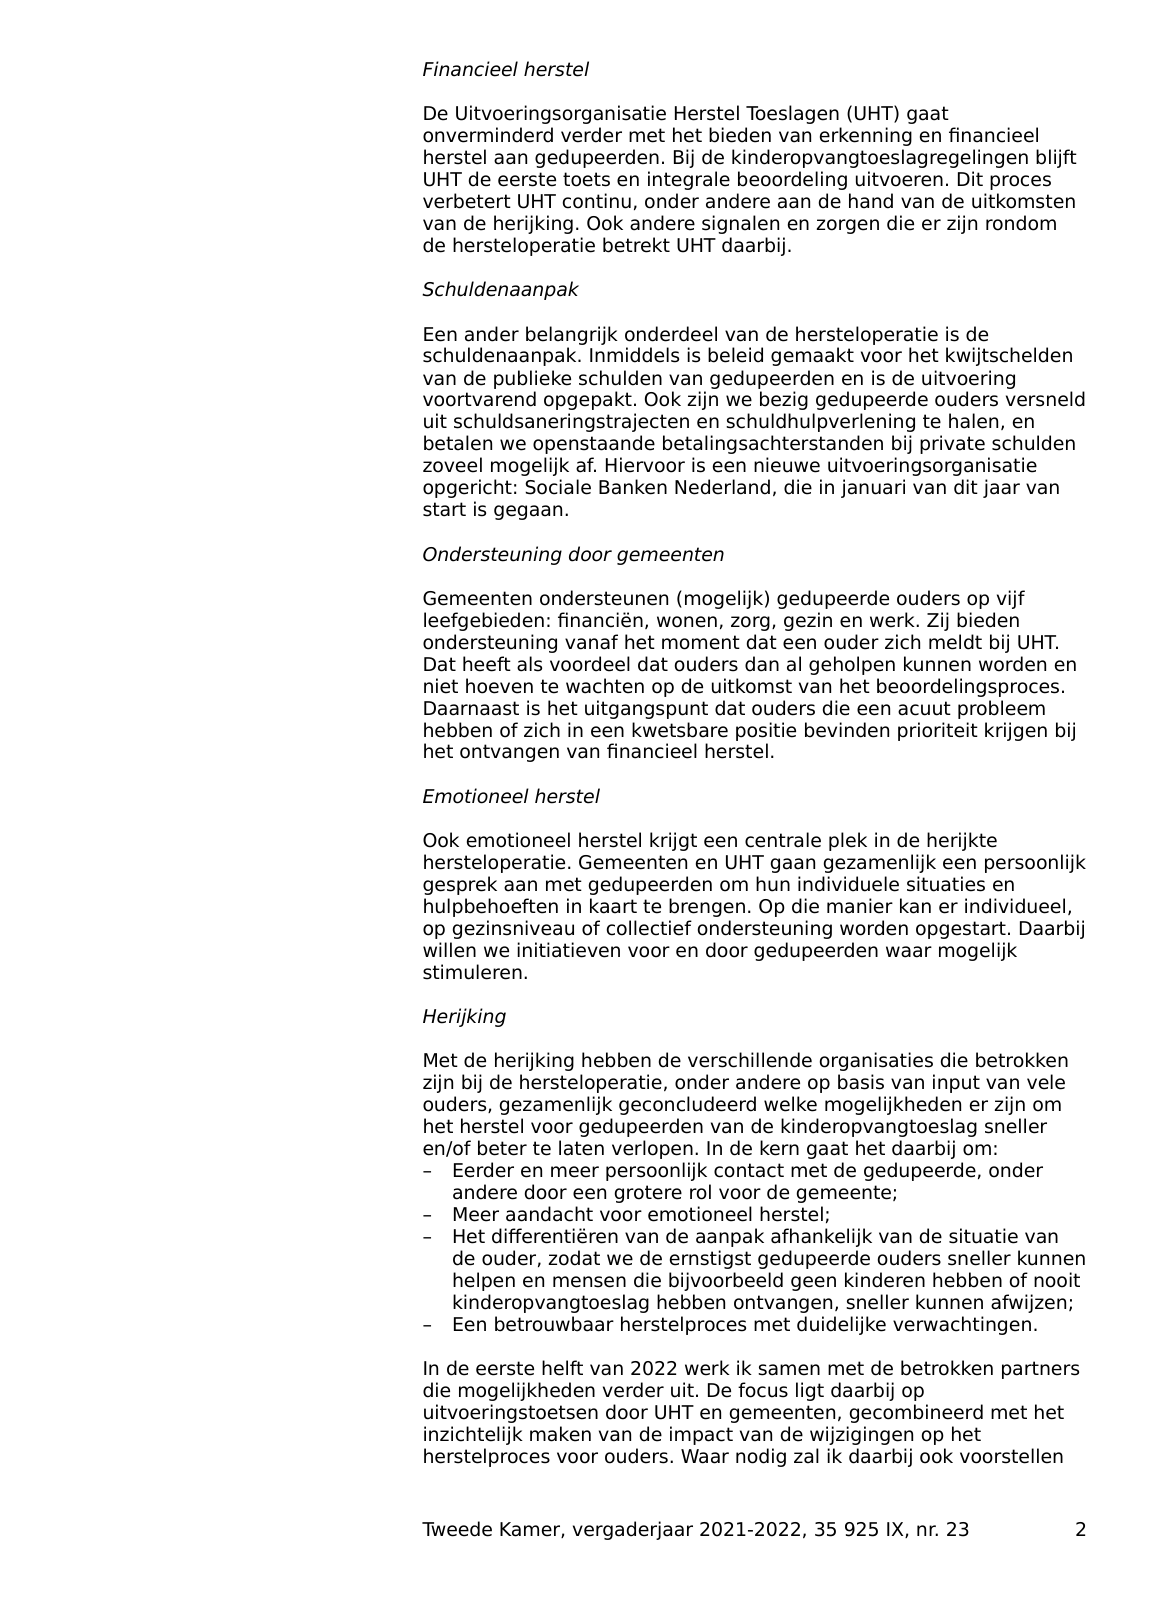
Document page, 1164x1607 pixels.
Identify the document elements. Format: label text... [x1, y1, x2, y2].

text Ook emotioneel herstel krijgt een centrale plek in de herijkte hersteloperatie. Gemeenten en UHT gaan gezamenlijk een persoonlijk gesprek aan met gedupeerden om hun individuele situaties en hulpbehoeften in kaart te brengen. Op die manier kan er individueel, op gezinsniveau of collectief ondersteuning worden opgestart. Daarbij willen we initiatieven voor en door gedupeerden waar mogelijk stimuleren. [422, 830, 1087, 984]
text – Meer aandacht voor emotioneel herstel; [422, 1204, 1087, 1226]
subtitle Financieel herstel [422, 59, 1087, 81]
subtitle Herijking [422, 1006, 1087, 1028]
text In de eerste helft van 2022 werk ik samen met de betrokken partners die mogelijkheden verder uit. De focus ligt daarbij op uitvoeringstoetsen door UHT en gemeenten, gecombineerd met het inzichtelijk maken van de impact van de wijzigingen op het herstelproces voor ouders. Waar nodig zal ik daarbij ook voorstellen [422, 1358, 1087, 1468]
text De Uitvoeringsorganisatie Herstel Toeslagen (UHT) gaat onverminderd verder met het bieden van erkenning en financieel herstel aan gedupeerden. Bij de kinderopvangtoeslagregelingen blijft UHT de eerste toets en integrale beoordeling uitvoeren. Dit proces verbetert UHT continu, onder andere aan de hand van de uitkomsten van de herijking. Ook andere signalen en zorgen die er zijn rondom de hersteloperatie betrekt UHT daarbij. [422, 103, 1087, 257]
subtitle Emotioneel herstel [422, 786, 1087, 808]
text – Eerder en meer persoonlijk contact met de gedupeerde, onder andere door een grotere rol voor de gemeente; [422, 1160, 1087, 1204]
text Gemeenten ondersteunen (mogelijk) gedupeerde ouders op vijf leefgebieden: financiën, wonen, zorg, gezin en werk. Zij bieden ondersteuning vanaf het moment dat een ouder zich meldt bij UHT. Dat heeft als voordeel dat ouders dan al geholpen kunnen worden en niet hoeven te wachten op de uitkomst van het beoordelingsproces. Daarnaast is het uitgangspunt dat ouders die een acuut probleem hebben of zich in een kwetsbare positie bevinden prioriteit krijgen bij het ontvangen van financieel herstel. [422, 588, 1087, 763]
text Met de herijking hebben de verschillende organisaties die betrokken zijn bij de hersteloperatie, onder andere op basis van input van vele ouders, gezamenlijk geconcludeerd welke mogelijkheden er zijn om het herstel voor gedupeerden van de kinderopvangtoeslag sneller en/of beter te laten verlopen. In de kern gaat het daarbij om: [422, 1050, 1087, 1160]
subtitle Ondersteuning door gemeenten [422, 543, 1087, 565]
subtitle Schuldenaanpak [422, 279, 1087, 301]
text – Het differentiëren van de aanpak afhankelijk van de situatie van de ouder, zodat we de ernstigst gedupeerde ouders sneller kunnen helpen en mensen die bijvoorbeeld geen kinderen hebben of nooit kinderopvangtoeslag hebben ontvangen, sneller kunnen afwijzen; [422, 1226, 1087, 1314]
text – Een betrouwbaar herstelproces met duidelijke verwachtingen. [422, 1314, 1087, 1336]
text Een ander belangrijk onderdeel van de hersteloperatie is de schuldenaanpak. Inmiddels is beleid gemaakt voor het kwijtschelden van de publieke schulden van gedupeerden en is de uitvoering voortvarend opgepakt. Ook zijn we bezig gedupeerde ouders versneld uit schuldsaneringstrajecten en schuldhulpverlening te halen, en betalen we openstaande betalingsachterstanden bij private schulden zoveel mogelijk af. Hiervoor is een nieuwe uitvoeringsorganisatie opgericht: Sociale Banken Nederland, die in januari van dit jaar van start is gegaan. [422, 323, 1087, 521]
